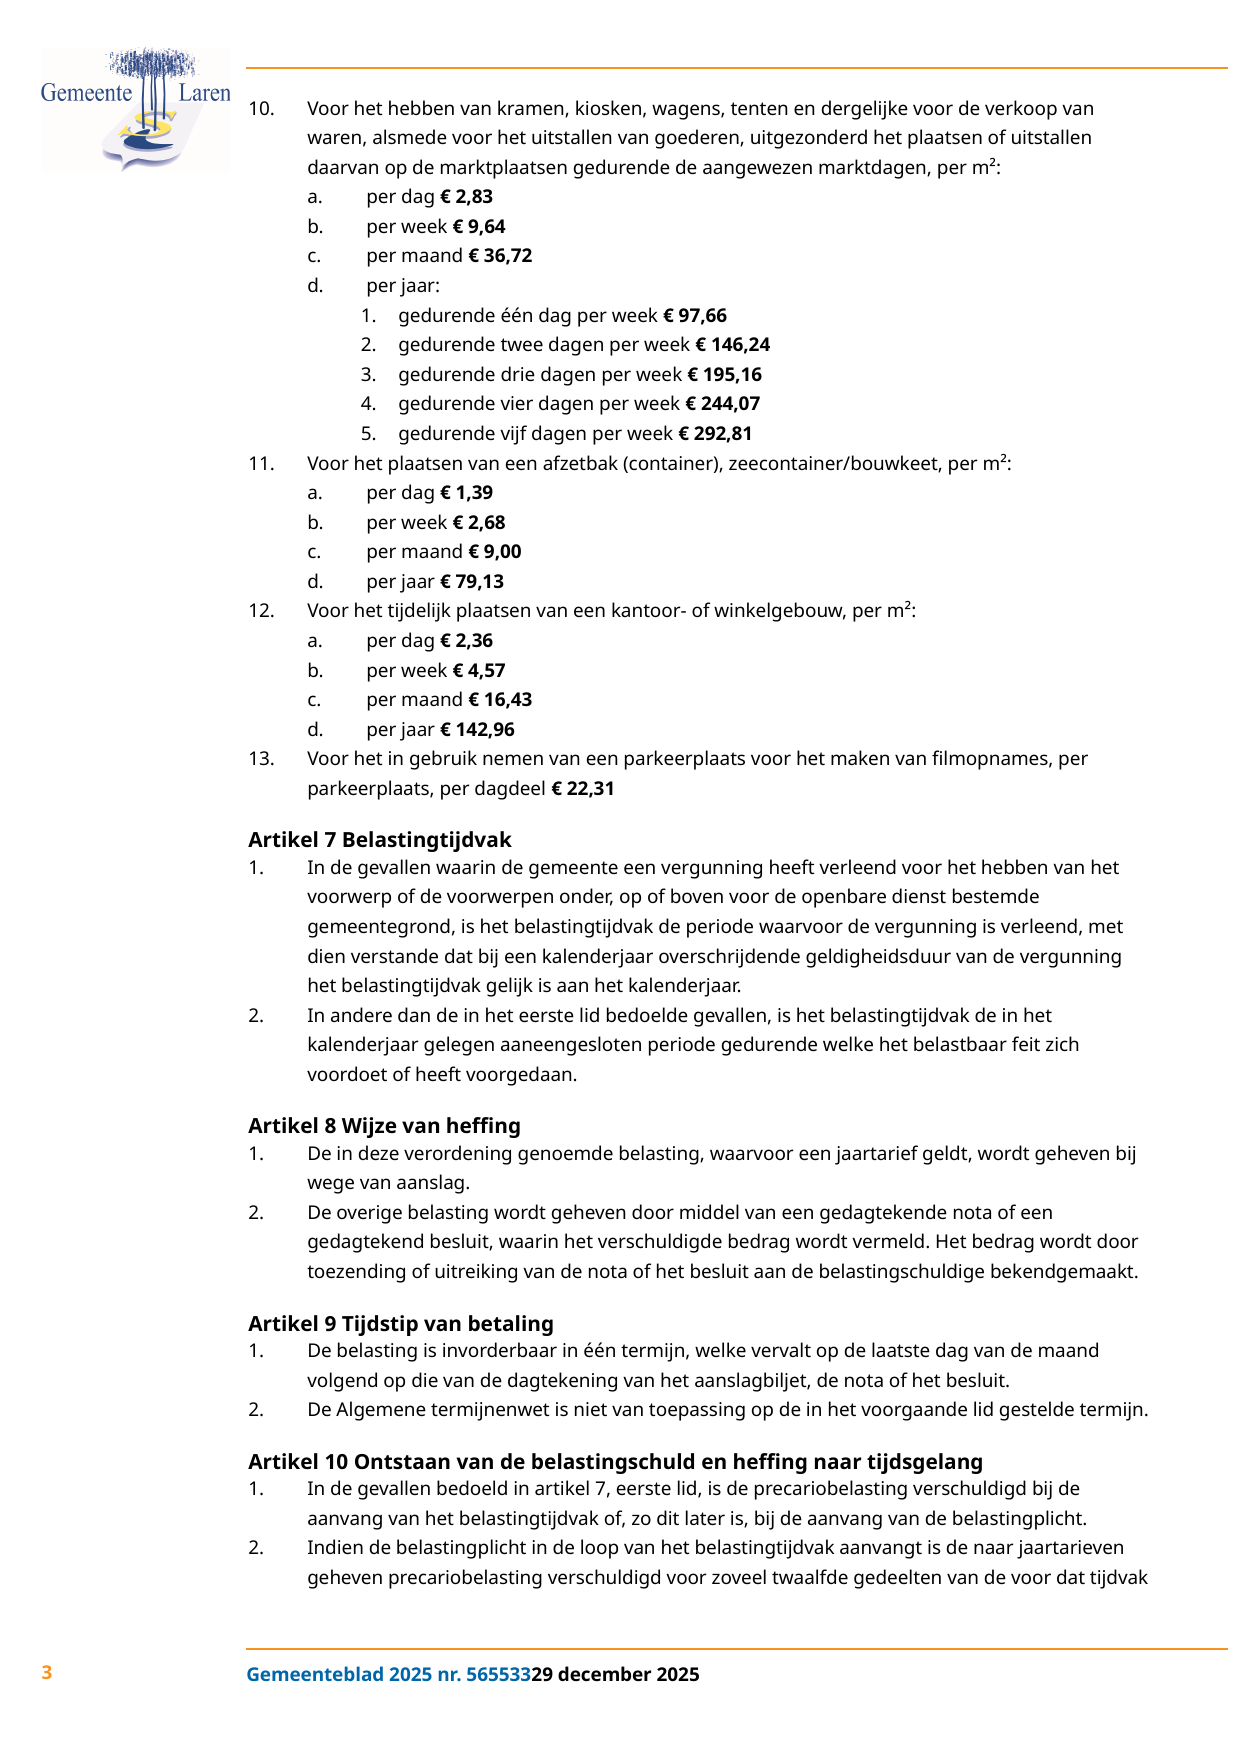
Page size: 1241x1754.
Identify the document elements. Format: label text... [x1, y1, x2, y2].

list gedurende drie dagen per week € 195,16 [361, 361, 1152, 387]
text Artikel 8 Wijze van heffing [248, 1112, 1152, 1140]
list In de gevallen waarin de gemeente een vergunning heeft verleend voor het hebben van het voorwerp of de voorwerpen onder, op of boven voor de openbare dienst bestemde gemeentegrond, is het belastingtijdvak de periode waarvoor de vergunning is verleend, met dien verstande dat bij een kalenderjaar overschrijdende geldigheidsduur van de vergunning het belastingtijdvak gelijk is aan het kalenderjaar. [248, 854, 1152, 998]
list Voor het in gebruik nemen van een parkeerplaats voor het maken van filmopnames, per parkeerplaats, per dagdeel € 22,31 [248, 746, 1152, 801]
list De overige belasting wordt geheven door middel van een gedagtekende nota of een gedagtekend besluit, waarin het verschuldigde bedrag wordt vermeld. Het bedrag wordt door toezending of uitreiking van de nota of het besluit aan de belastingschuldige bekendgemaakt. [248, 1199, 1152, 1284]
list per dag € 2,83 [307, 183, 1152, 209]
list per jaar: [307, 272, 1152, 298]
list De Algemene termijnenwet is niet van toepassing op de in het voorgaande lid gestelde termijn. [248, 1396, 1152, 1422]
list per week € 4,57 [307, 657, 1152, 683]
list De in deze verordening genoemde belasting, waarvoor een jaartarief geldt, wordt geheven bij wege van aanslag. [248, 1140, 1152, 1195]
list per maand € 16,43 [307, 686, 1152, 712]
list gedurende vijf dagen per week € 292,81 [361, 420, 1152, 446]
list In andere dan de in het eerste lid bedoelde gevallen, is het belastingtijdvak de in het kalenderjaar gelegen aaneengesloten periode gedurende welke het belastbaar feit zich voordoet of heeft voorgedaan. [248, 1002, 1152, 1087]
list gedurende vier dagen per week € 244,07 [361, 391, 1152, 416]
list per jaar € 79,13 [307, 568, 1152, 594]
list per maand € 36,72 [307, 243, 1152, 268]
picture [41, 47, 231, 172]
list Voor het plaatsen van een afzetbak (container), zeecontainer/bouwkeet, per m²: [248, 450, 1152, 476]
text Artikel 9 Tijdstip van betaling [248, 1309, 1152, 1337]
list per dag € 1,39 [307, 479, 1152, 505]
list gedurende één dag per week € 97,66 [361, 302, 1152, 328]
list per week € 2,68 [307, 509, 1152, 535]
list De belasting is invorderbaar in één termijn, welke vervalt op de laatste dag van de maand volgend op die van de dagtekening van het aanslagbiljet, de nota of het besluit. [248, 1337, 1152, 1392]
list Indien de belastingplicht in de loop van het belastingtijdvak aanvangt is de naar jaartarieven geheven precariobelasting verschuldigd voor zoveel twaalfde gedeelten van de voor dat tijdvak [248, 1534, 1152, 1590]
list per week € 9,64 [307, 213, 1152, 239]
list Voor het tijdelijk plaatsen van een kantoor- of winkelgebouw, per m²: [248, 598, 1152, 623]
list per dag € 2,36 [307, 627, 1152, 653]
text Artikel 10 Ontstaan van de belastingschuld en heffing naar tijdsgelang [248, 1447, 1152, 1475]
list Voor het hebben van kramen, kiosken, wagens, tenten en dergelijke voor de verkoop van waren, alsmede voor het uitstallen van goederen, uitgezonderd het plaatsen of uitstallen daarvan op de marktplaatsen gedurende de aangewezen marktdagen, per m²: [248, 95, 1152, 180]
list per jaar € 142,96 [307, 716, 1152, 742]
list In de gevallen bedoeld in artikel 7, eerste lid, is de precariobelasting verschuldigd bij de aanvang van het belastingtijdvak of, zo dit later is, bij de aanvang van de belastingplicht. [248, 1475, 1152, 1531]
text Artikel 7 Belastingtijdvak [248, 826, 1152, 854]
list per maand € 9,00 [307, 538, 1152, 564]
list gedurende twee dagen per week € 146,24 [361, 331, 1152, 357]
